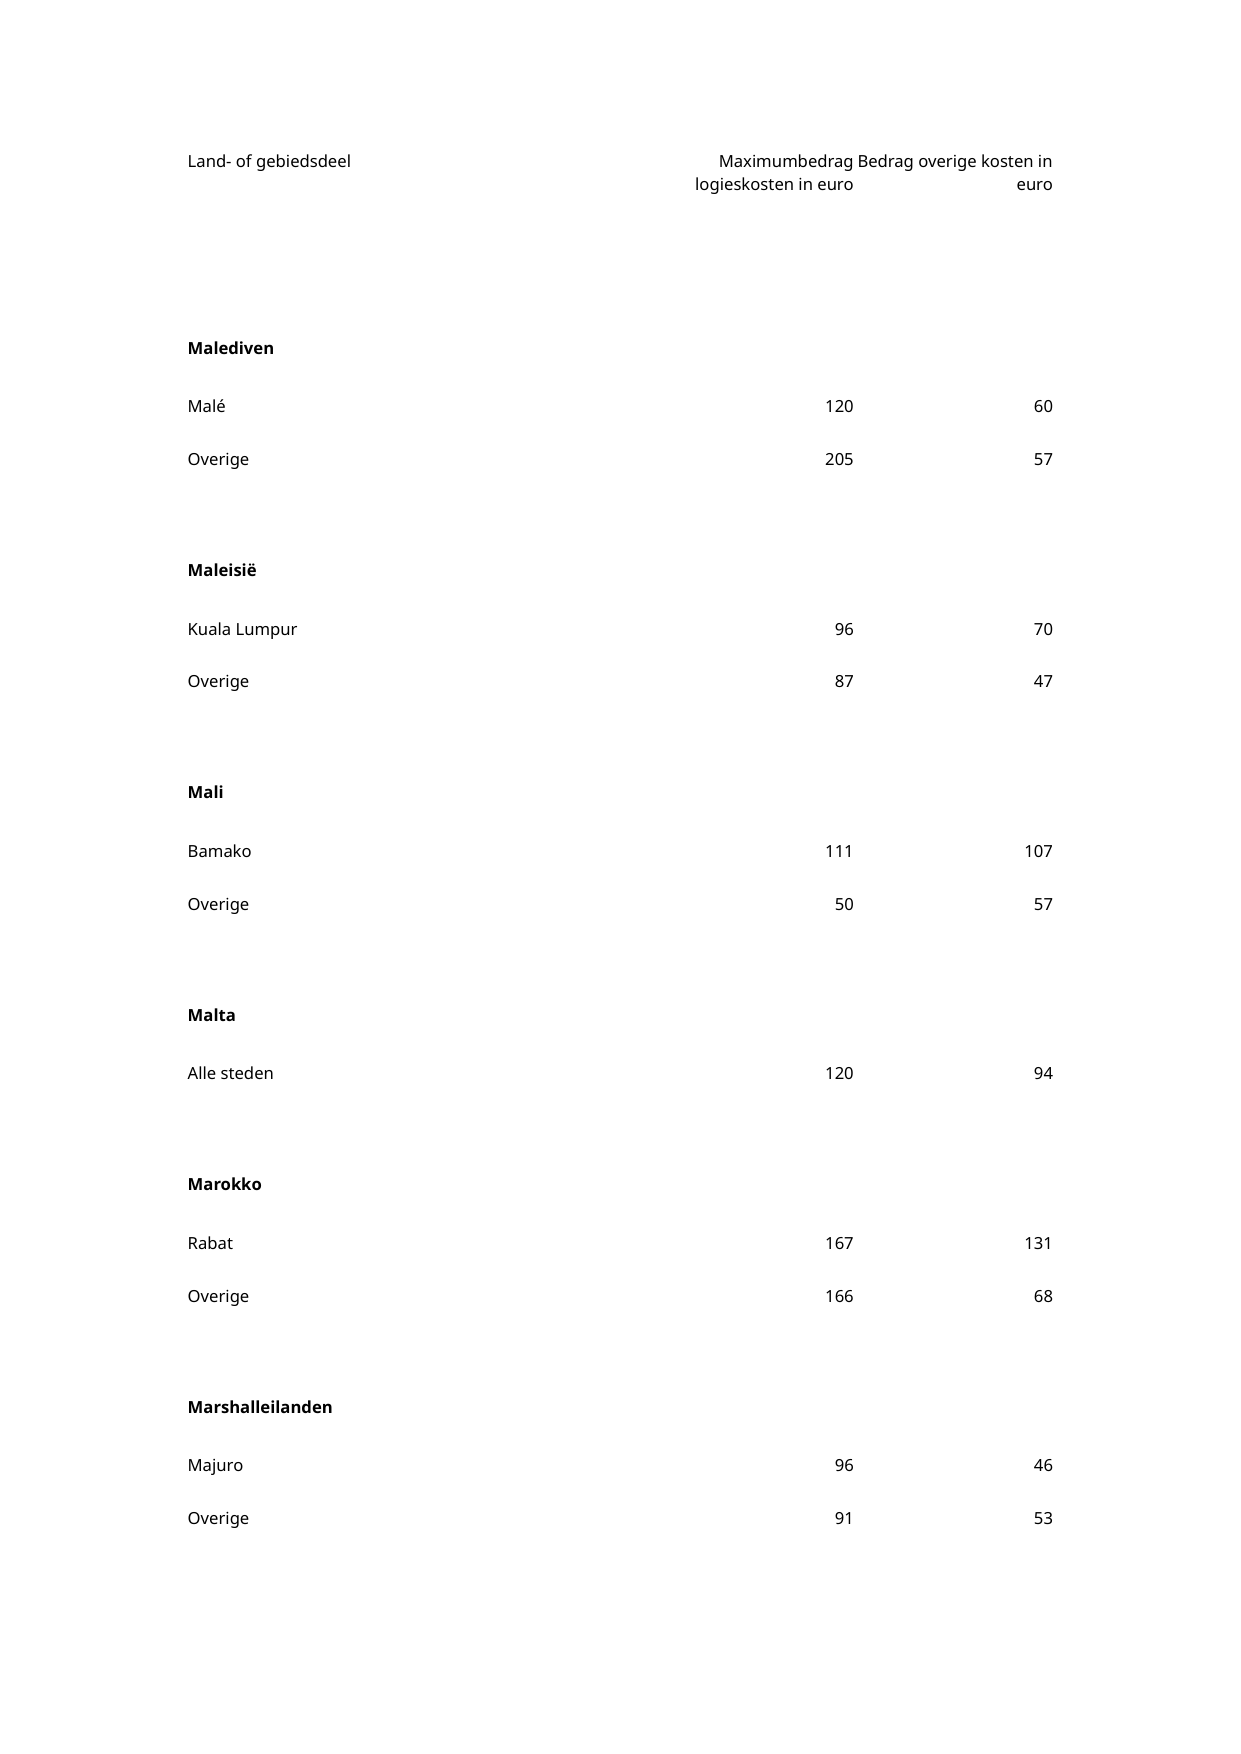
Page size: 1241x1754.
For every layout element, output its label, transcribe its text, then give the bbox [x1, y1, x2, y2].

table_cell [620, 1337, 853, 1395]
table_cell [854, 945, 1053, 1003]
table_cell [620, 781, 853, 839]
table_cell 70 [854, 617, 1053, 670]
table_cell [620, 1173, 853, 1231]
table_cell Overige [188, 670, 620, 723]
table_cell 53 [854, 1506, 1053, 1559]
table_cell [854, 559, 1053, 617]
table_cell Overige [188, 1284, 620, 1337]
table_cell Bamako [188, 840, 620, 892]
table_cell [854, 1115, 1053, 1173]
table_cell [620, 945, 853, 1003]
table_cell [854, 1173, 1053, 1231]
table_cell [854, 781, 1053, 839]
table_cell [620, 337, 853, 395]
table_cell Majuro [188, 1454, 620, 1506]
table_cell 57 [854, 448, 1053, 500]
table_cell [854, 723, 1053, 781]
table_cell [188, 225, 620, 278]
table_cell [854, 1395, 1053, 1454]
table_cell [854, 1004, 1053, 1062]
table_cell [854, 500, 1053, 559]
table_header Bedrag overige kosten in euro [854, 150, 1053, 225]
table_cell [620, 500, 853, 559]
table_cell Marokko [188, 1173, 620, 1231]
table_cell 47 [854, 670, 1053, 723]
table_cell Malé [188, 395, 620, 448]
table_cell [620, 278, 853, 337]
table_cell 205 [620, 448, 853, 500]
table_cell 166 [620, 1284, 853, 1337]
table_cell 96 [620, 617, 853, 670]
table_cell [188, 278, 620, 337]
table_cell [188, 1115, 620, 1173]
table_cell 111 [620, 840, 853, 892]
table_cell [854, 278, 1053, 337]
table_cell 91 [620, 1506, 853, 1559]
table_cell Malta [188, 1004, 620, 1062]
table_cell [854, 337, 1053, 395]
table_cell Overige [188, 1506, 620, 1559]
table_cell Maleisië [188, 559, 620, 617]
table_cell 57 [854, 892, 1053, 945]
table_cell [620, 1395, 853, 1454]
table_cell 94 [854, 1062, 1053, 1114]
table_cell 120 [620, 1062, 853, 1114]
table_cell [620, 559, 853, 617]
table_cell [620, 723, 853, 781]
table_cell Rabat [188, 1231, 620, 1284]
table_cell Overige [188, 892, 620, 945]
table_cell [854, 225, 1053, 278]
table_header Land- of gebiedsdeel [188, 150, 620, 225]
table_cell [188, 723, 620, 781]
table_cell Overige [188, 448, 620, 500]
table_cell [854, 1337, 1053, 1395]
table_cell 107 [854, 840, 1053, 892]
table_cell [620, 1004, 853, 1062]
table_cell 46 [854, 1454, 1053, 1506]
table_cell Kuala Lumpur [188, 617, 620, 670]
table_cell [188, 1337, 620, 1395]
table_header Maximumbedrag logieskosten in euro [620, 150, 853, 225]
table_cell Marshalleilanden [188, 1395, 620, 1454]
table_cell 167 [620, 1231, 853, 1284]
table_cell 131 [854, 1231, 1053, 1284]
table_cell [188, 500, 620, 559]
table_cell [188, 945, 620, 1003]
table_cell Malediven [188, 337, 620, 395]
table_cell [620, 1115, 853, 1173]
table_cell 120 [620, 395, 853, 448]
table_cell [620, 225, 853, 278]
table_cell 96 [620, 1454, 853, 1506]
table_cell 87 [620, 670, 853, 723]
table_cell Alle steden [188, 1062, 620, 1114]
table_cell 60 [854, 395, 1053, 448]
table_cell 50 [620, 892, 853, 945]
table_cell Mali [188, 781, 620, 839]
table_cell 68 [854, 1284, 1053, 1337]
